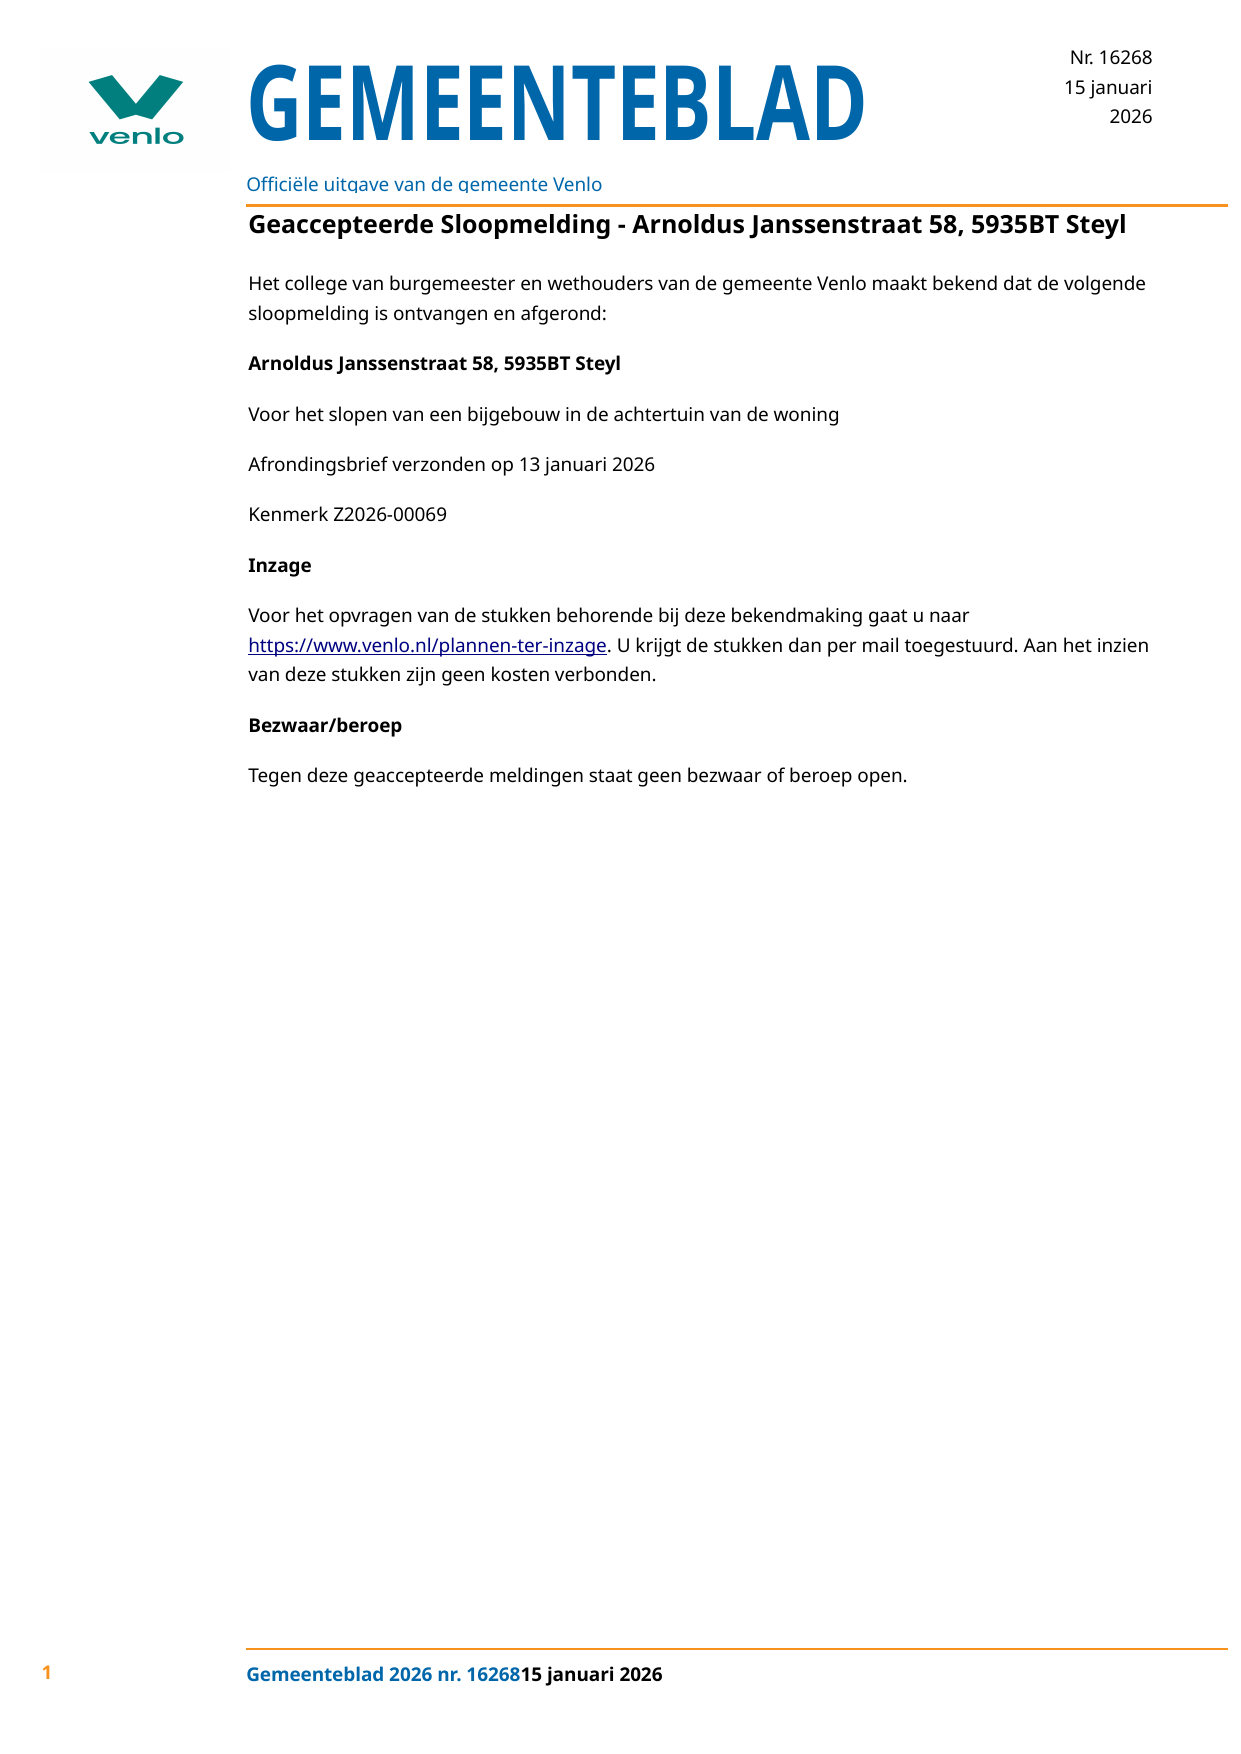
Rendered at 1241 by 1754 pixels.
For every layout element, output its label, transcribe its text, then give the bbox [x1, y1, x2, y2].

text Bezwaar/beroep [248, 712, 1152, 738]
text Het college van burgemeester en wethouders van de gemeente Venlo maakt bekend dat de volgende sloopmelding is ontvangen en afgerond: [248, 270, 1152, 326]
text Afrondingsbrief verzonden op 13 januari 2026 [248, 451, 1152, 477]
picture [41, 47, 231, 172]
text Kenmerk Z2026-00069 [248, 502, 1152, 527]
text Arnoldus Janssenstraat 58, 5935BT Steyl [248, 350, 1152, 376]
text Voor het opvragen van de stukken behorende bij deze bekendmaking gaat u naar https://www.venlo.nl/plannen-ter-inzage. U krijgt de stukken dan per mail toegestuurd. Aan het inzien van deze stukken zijn geen kosten verbonden. [248, 602, 1152, 687]
text Tegen deze geaccepteerde meldingen staat geen bezwaar of beroep open. [248, 762, 1152, 788]
text Voor het slopen van een bijgebouw in de achtertuin van de woning [248, 401, 1152, 426]
text Geaccepteerde Sloopmelding - Arnoldus Janssenstraat 58, 5935BT Steyl [248, 207, 1152, 241]
text Inzage [248, 552, 1152, 578]
